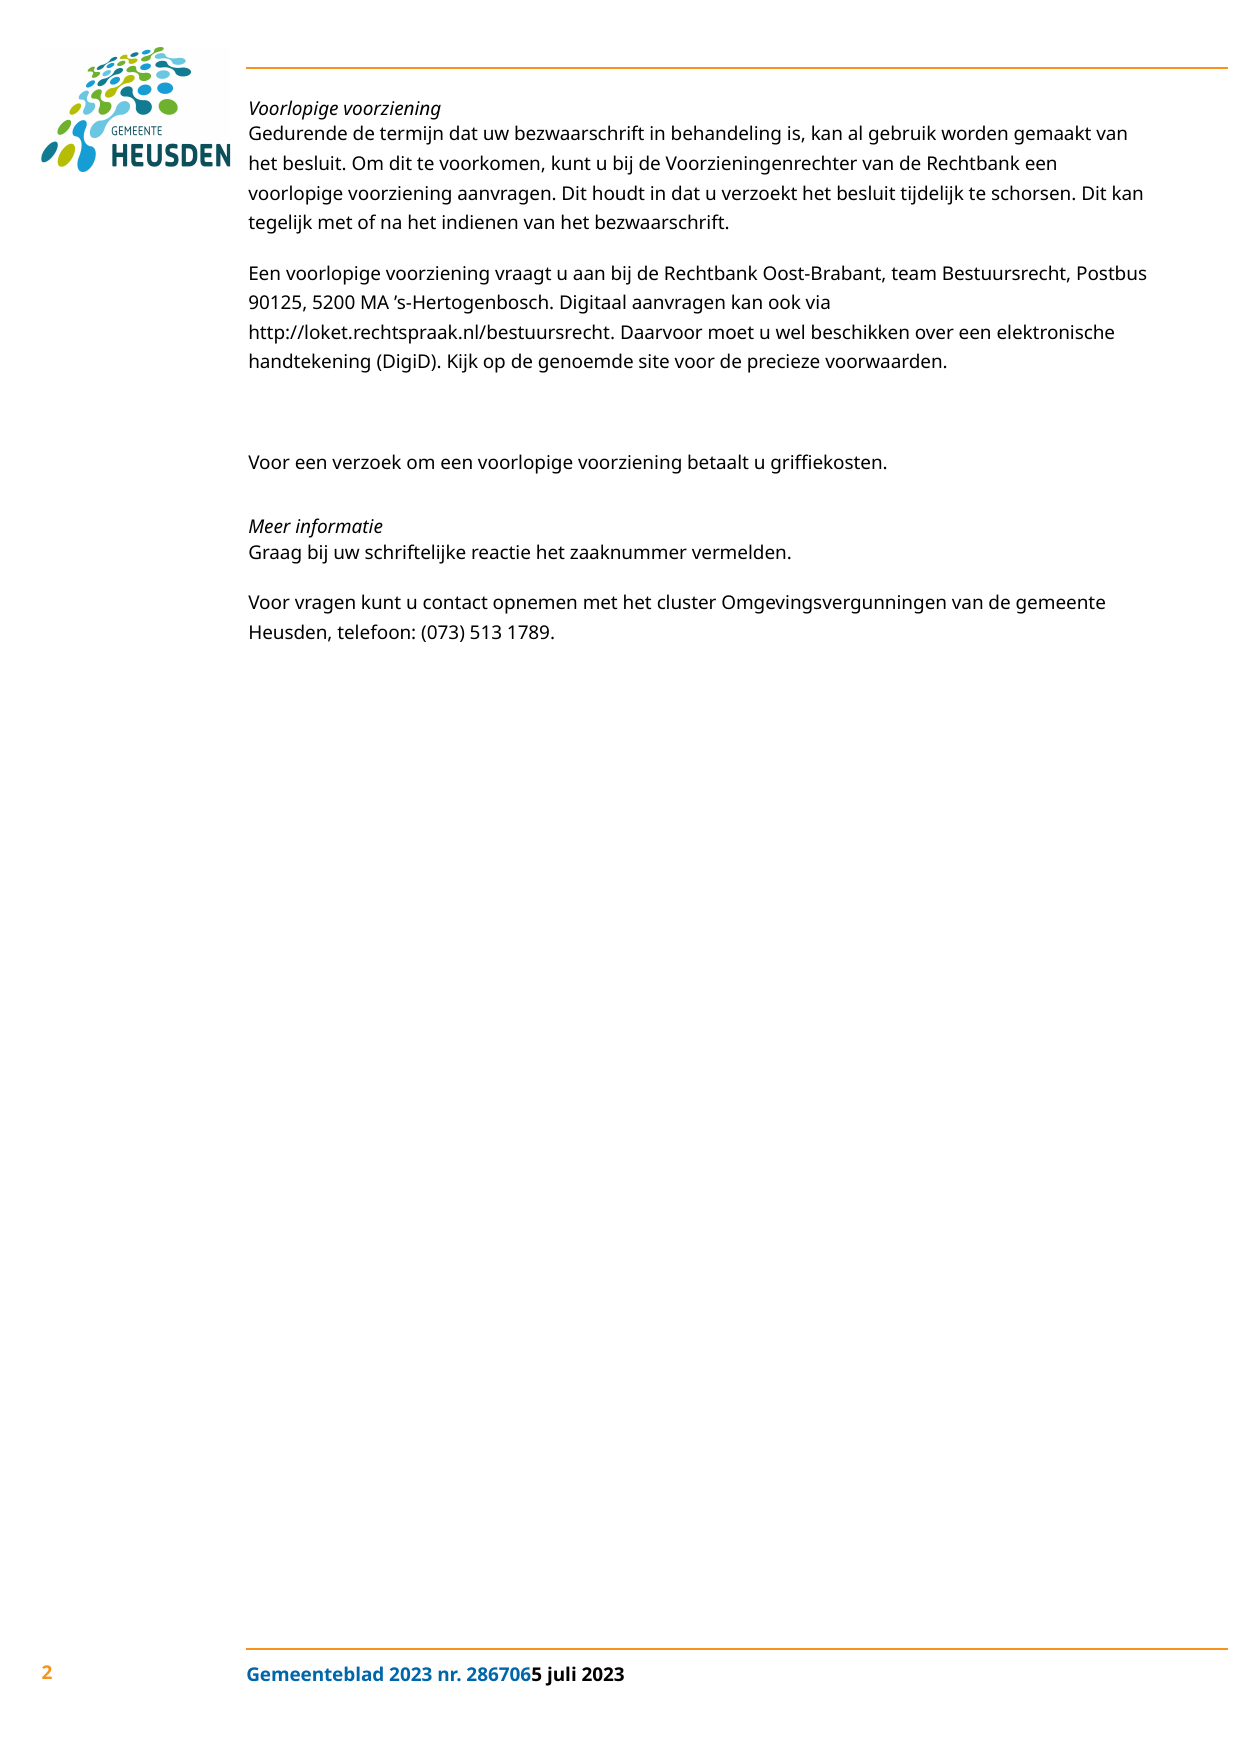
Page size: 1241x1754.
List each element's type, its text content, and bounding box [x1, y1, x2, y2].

text Voor vragen kunt u contact opnemen met het cluster Omgevingsvergunningen van de gemeente Heusden, telefoon: (073) 513 1789. [248, 589, 1152, 645]
text Meer informatie [248, 513, 1152, 539]
text Een voorlopige voorziening vraagt u aan bij de Rechtbank Oost-Brabant, team Bestuursrecht, Postbus 90125, 5200 MA ’s-Hertogenbosch. Digitaal aanvragen kan ook via http://loket.rechtspraak.nl/bestuursrecht. Daarvoor moet u wel beschikken over een elektronische handtekening (DigiD). Kijk op de genoemde site voor de precieze voorwaarden. [248, 260, 1152, 374]
picture [41, 47, 231, 172]
text Voor een verzoek om een voorlopige voorziening betaalt u griffiekosten. [248, 449, 1152, 475]
text Voorlopige voorziening [248, 95, 1152, 121]
text Gedurende de termijn dat uw bezwaarschrift in behandeling is, kan al gebruik worden gemaakt van het besluit. Om dit te voorkomen, kunt u bij de Voorzieningenrechter van de Rechtbank een voorlopige voorziening aanvragen. Dit houdt in dat u verzoekt het besluit tijdelijk te schorsen. Dit kan tegelijk met of na het indienen van het bezwaarschrift. [248, 121, 1152, 235]
text Graag bij uw schriftelijke reactie het zaaknummer vermelden. [248, 539, 1152, 565]
